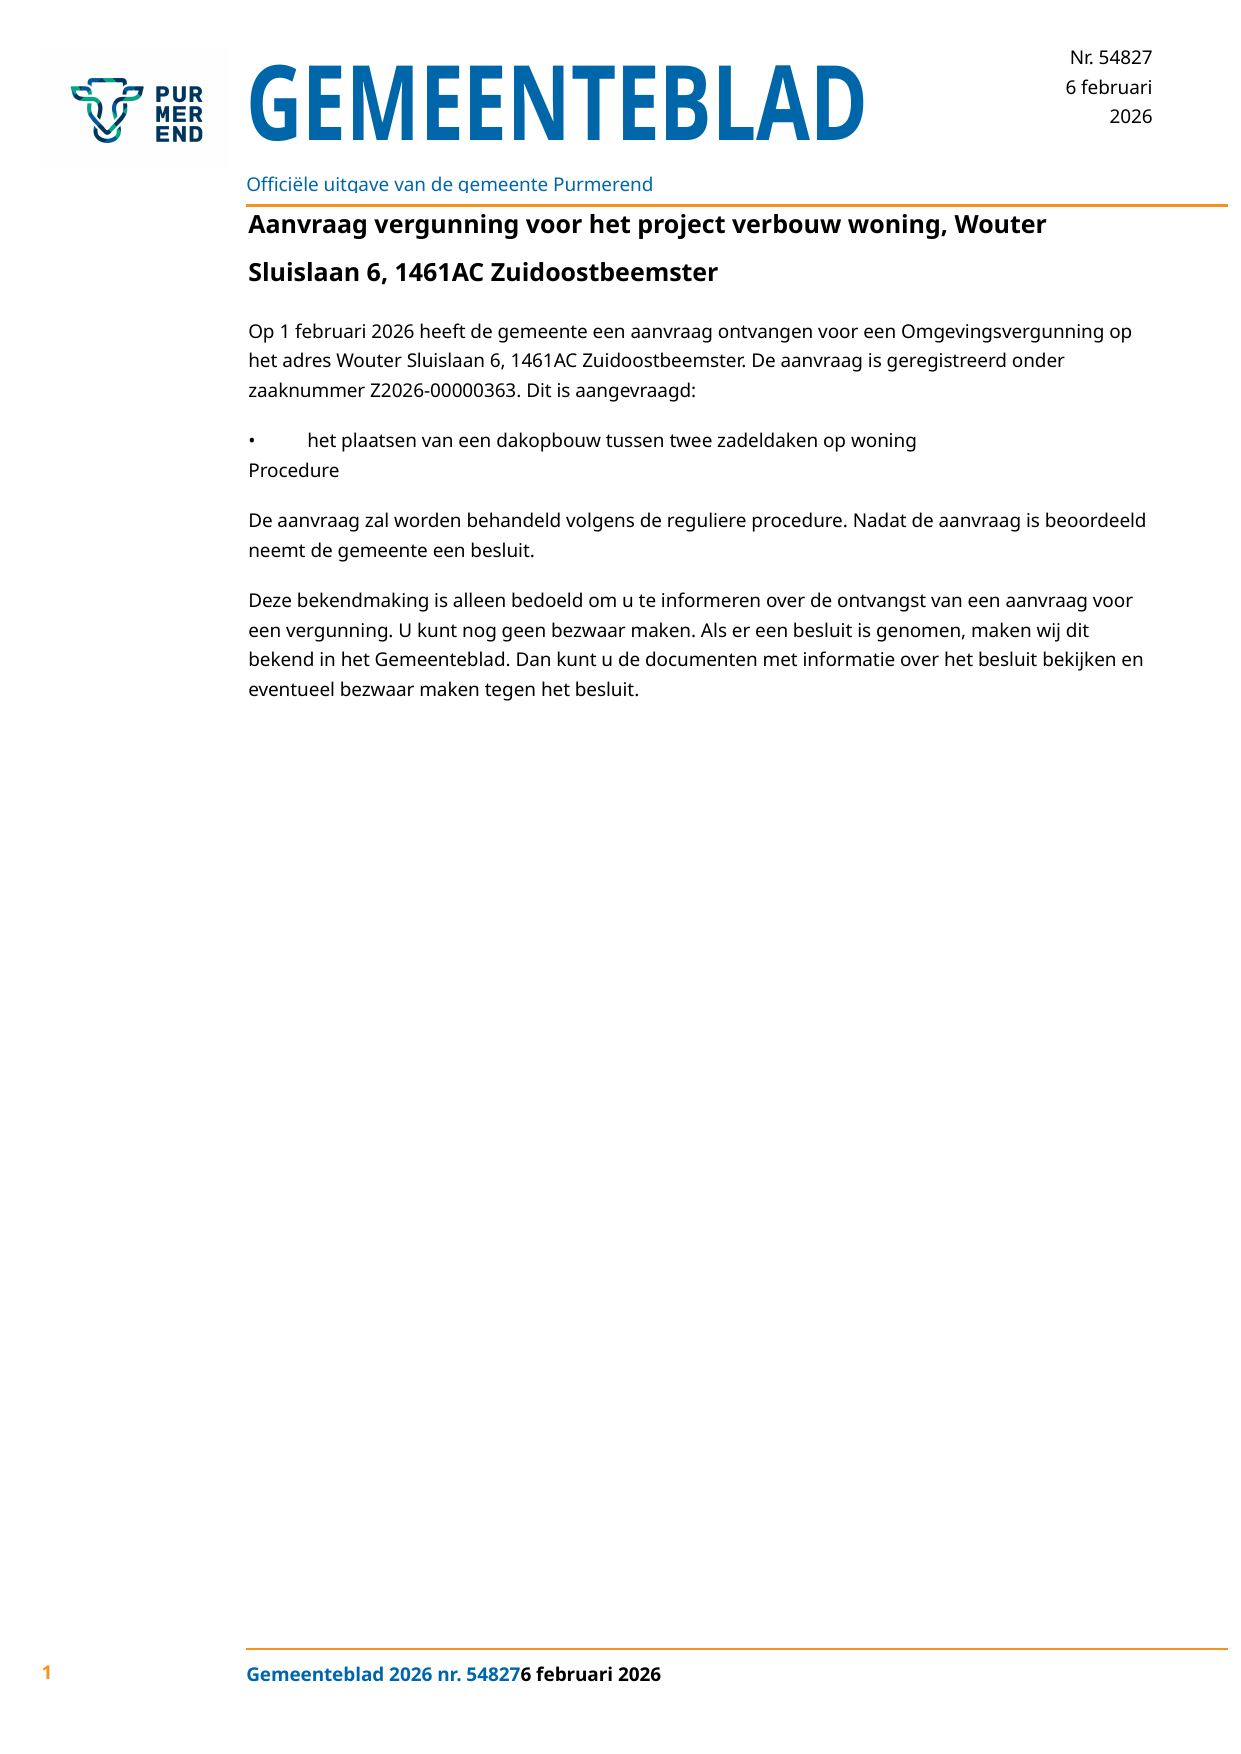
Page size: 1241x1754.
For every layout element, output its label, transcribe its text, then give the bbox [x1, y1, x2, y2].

text Procedure [248, 457, 1152, 483]
text Aanvraag vergunning voor het project verbouw woning, Wouter Sluislaan 6, 1461AC Zuidoostbeemster [248, 207, 1152, 288]
text De aanvraag zal worden behandeld volgens de reguliere procedure. Nadat de aanvraag is beoordeeld neemt de gemeente een besluit. [248, 507, 1152, 563]
list het plaatsen van een dakopbouw tussen twee zadeldaken op woning [248, 427, 1152, 453]
text Op 1 februari 2026 heeft de gemeente een aanvraag ontvangen voor een Omgevingsvergunning op het adres Wouter Sluislaan 6, 1461AC Zuidoostbeemster. De aanvraag is geregistreerd onder zaaknummer Z2026-00000363. Dit is aangevraagd: [248, 318, 1152, 403]
picture [41, 47, 231, 172]
text Deze bekendmaking is alleen bedoeld om u te informeren over de ontvangst van een aanvraag voor een vergunning. U kunt nog geen bezwaar maken. Als er een besluit is genomen, maken wij dit bekend in het Gemeenteblad. Dan kunt u de documenten met informatie over het besluit bekijken en eventueel bezwaar maken tegen het besluit. [248, 587, 1152, 702]
